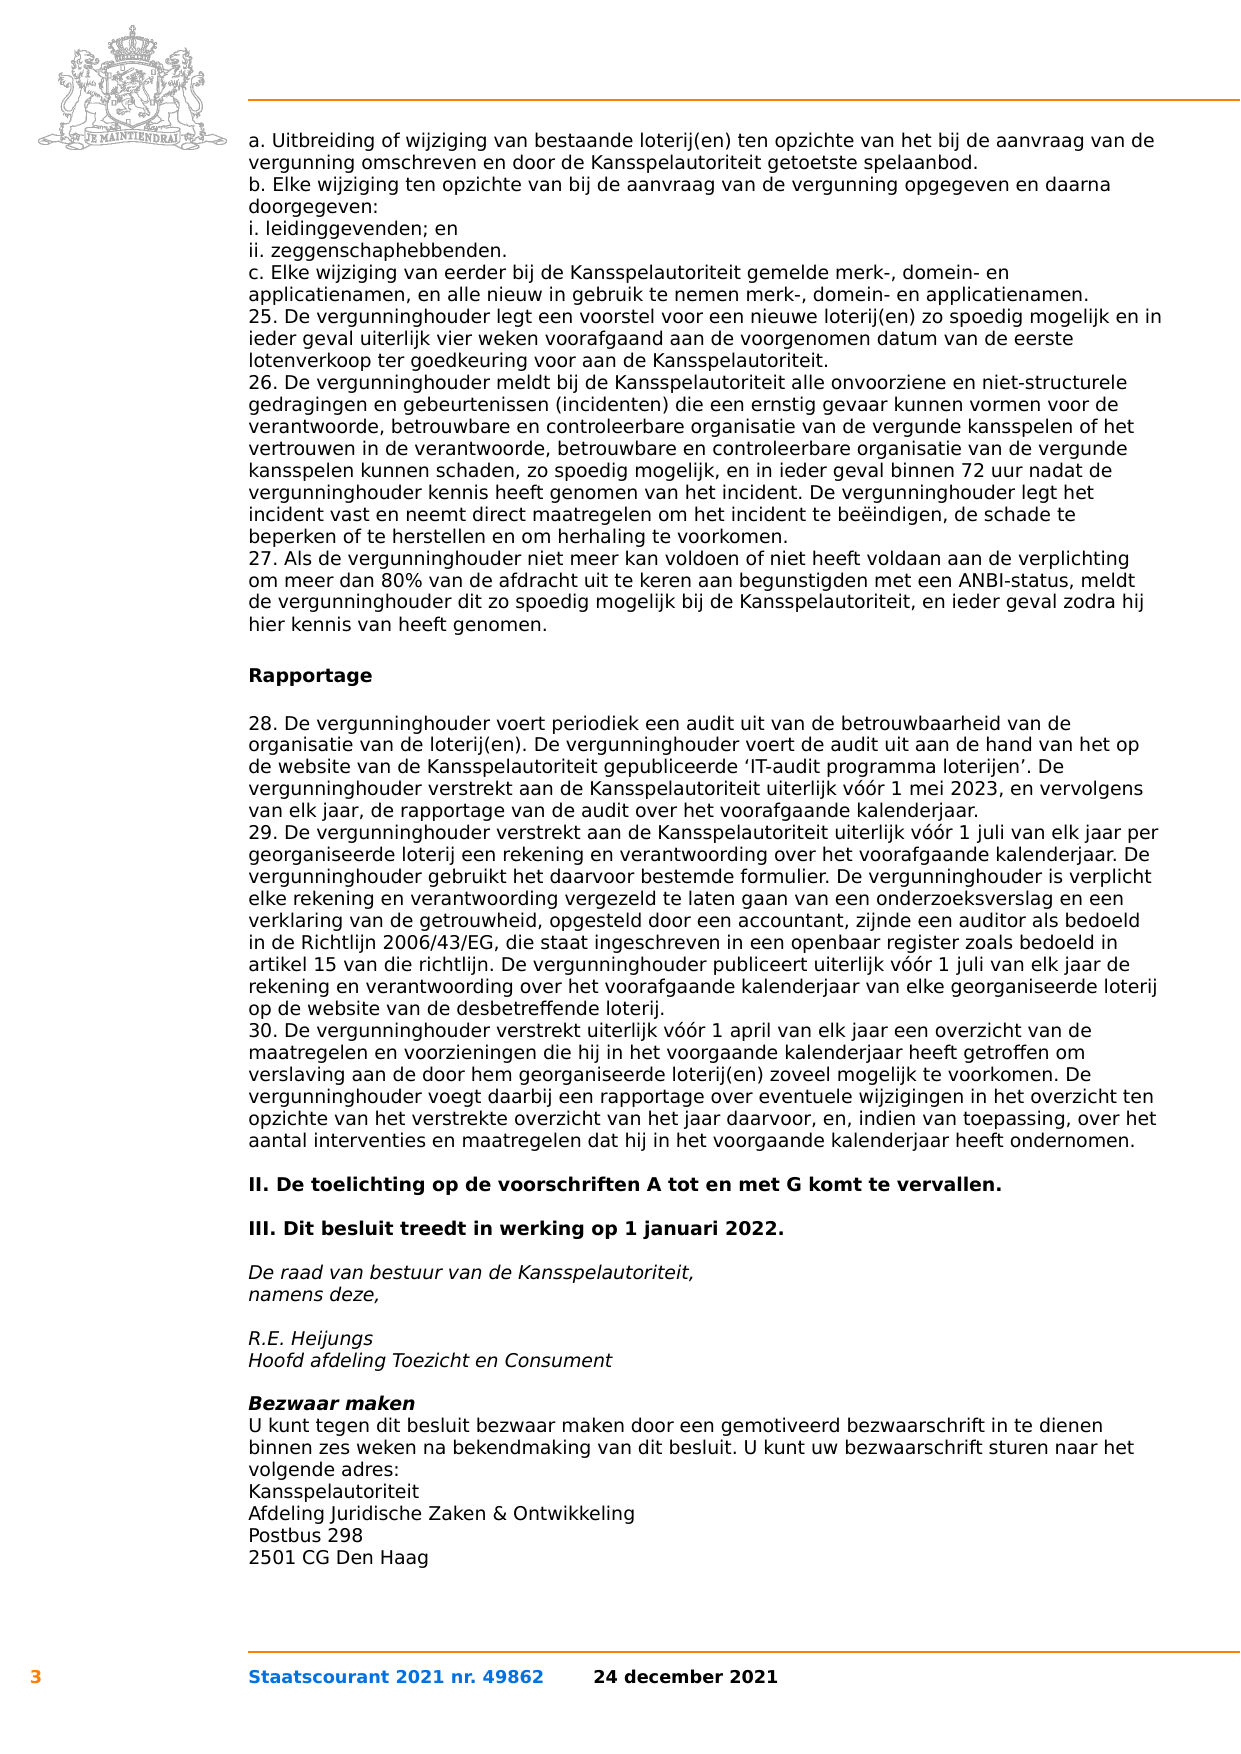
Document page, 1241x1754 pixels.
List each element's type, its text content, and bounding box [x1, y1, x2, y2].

text c. Elke wijziging van eerder bij de Kansspelautoriteit gemelde merk-, domein- en applicatienamen, en alle nieuw in gebruik te nemen merk-, domein- en applicatienamen. [248, 262, 1163, 306]
text De raad van bestuur van de Kansspelautoriteit, namens deze, R.E. Heijungs Hoofd afdeling Toezicht en Consument [248, 1262, 1163, 1371]
text U kunt tegen dit besluit bezwaar maken door een gemotiveerd bezwaarschrift in te dienen binnen zes weken na bekendmaking van dit besluit. U kunt uw bezwaarschrift sturen naar het volgende adres: [248, 1415, 1163, 1481]
text Afdeling Juridische Zaken & Ontwikkeling [248, 1503, 1163, 1525]
text Kansspelautoriteit [248, 1481, 1163, 1503]
text Bezwaar maken [248, 1393, 1163, 1415]
text 28. De vergunninghouder voert periodiek een audit uit van de betrouwbaarheid van de organisatie van de loterij(en). De vergunninghouder voert de audit uit aan de hand van het op de website van de Kansspelautoriteit gepubliceerde ‘IT-audit programma loterijen’. De vergunninghouder verstrekt aan de Kansspelautoriteit uiterlijk vóór 1 mei 2023, en vervolgens van elk jaar, de rapportage van de audit over het voorafgaande kalenderjaar. [248, 712, 1163, 822]
text 2501 CG Den Haag [248, 1547, 1163, 1569]
text 26. De vergunninghouder meldt bij de Kansspelautoriteit alle onvoorziene en niet-structurele gedragingen en gebeurtenissen (incidenten) die een ernstig gevaar kunnen vormen voor de verantwoorde, betrouwbare en controleerbare organisatie van de vergunde kansspelen of het vertrouwen in de verantwoorde, betrouwbare en controleerbare organisatie van de vergunde kansspelen kunnen schaden, zo spoedig mogelijk, en in ieder geval binnen 72 uur nadat de vergunninghouder kennis heeft genomen van het incident. De vergunninghouder legt het incident vast en neemt direct maatregelen om het incident te beëindigen, de schade te beperken of te herstellen en om herhaling te voorkomen. [248, 372, 1163, 547]
subtitle Rapportage [248, 665, 1163, 687]
picture [38, 25, 227, 150]
text a. Uitbreiding of wijziging van bestaande loterij(en) ten opzichte van het bij de aanvraag van de vergunning omschreven en door de Kansspelautoriteit getoetste spelaanbod. [248, 130, 1163, 174]
text ii. zeggenschaphebbenden. [248, 240, 1163, 262]
text 25. De vergunninghouder legt een voorstel voor een nieuwe loterij(en) zo spoedig mogelijk en in ieder geval uiterlijk vier weken voorafgaand aan de voorgenomen datum van de eerste lotenverkoop ter goedkeuring voor aan de Kansspelautoriteit. [248, 306, 1163, 372]
text II. De toelichting op de voorschriften A tot en met G komt te vervallen. [248, 1174, 1163, 1196]
text 29. De vergunninghouder verstrekt aan de Kansspelautoriteit uiterlijk vóór 1 juli van elk jaar per georganiseerde loterij een rekening en verantwoording over het voorafgaande kalenderjaar. De vergunninghouder gebruikt het daarvoor bestemde formulier. De vergunninghouder is verplicht elke rekening en verantwoording vergezeld te laten gaan van een onderzoeksverslag en een verklaring van de getrouwheid, opgesteld door een accountant, zijnde een auditor als bedoeld in de Richtlijn 2006/43/EG, die staat ingeschreven in een openbaar register zoals bedoeld in artikel 15 van die richtlijn. De vergunninghouder publiceert uiterlijk vóór 1 juli van elk jaar de rekening en verantwoording over het voorafgaande kalenderjaar van elke georganiseerde loterij op de website van de desbetreffende loterij. [248, 822, 1163, 1020]
text 27. Als de vergunninghouder niet meer kan voldoen of niet heeft voldaan aan de verplichting om meer dan 80% van de afdracht uit te keren aan begunstigden met een ANBI-status, meldt de vergunninghouder dit zo spoedig mogelijk bij de Kansspelautoriteit, en ieder geval zodra hij hier kennis van heeft genomen. [248, 547, 1163, 635]
text III. Dit besluit treedt in werking op 1 januari 2022. [248, 1218, 1163, 1240]
text 30. De vergunninghouder verstrekt uiterlijk vóór 1 april van elk jaar een overzicht van de maatregelen en voorzieningen die hij in het voorgaande kalenderjaar heeft getroffen om verslaving aan de door hem georganiseerde loterij(en) zoveel mogelijk te voorkomen. De vergunninghouder voegt daarbij een rapportage over eventuele wijzigingen in het overzicht ten opzichte van het verstrekte overzicht van het jaar daarvoor, en, indien van toepassing, over het aantal interventies en maatregelen dat hij in het voorgaande kalenderjaar heeft ondernomen. [248, 1020, 1163, 1152]
text b. Elke wijziging ten opzichte van bij de aanvraag van de vergunning opgegeven en daarna doorgegeven: [248, 174, 1163, 218]
text i. leidinggevenden; en [248, 218, 1163, 240]
text Postbus 298 [248, 1525, 1163, 1547]
